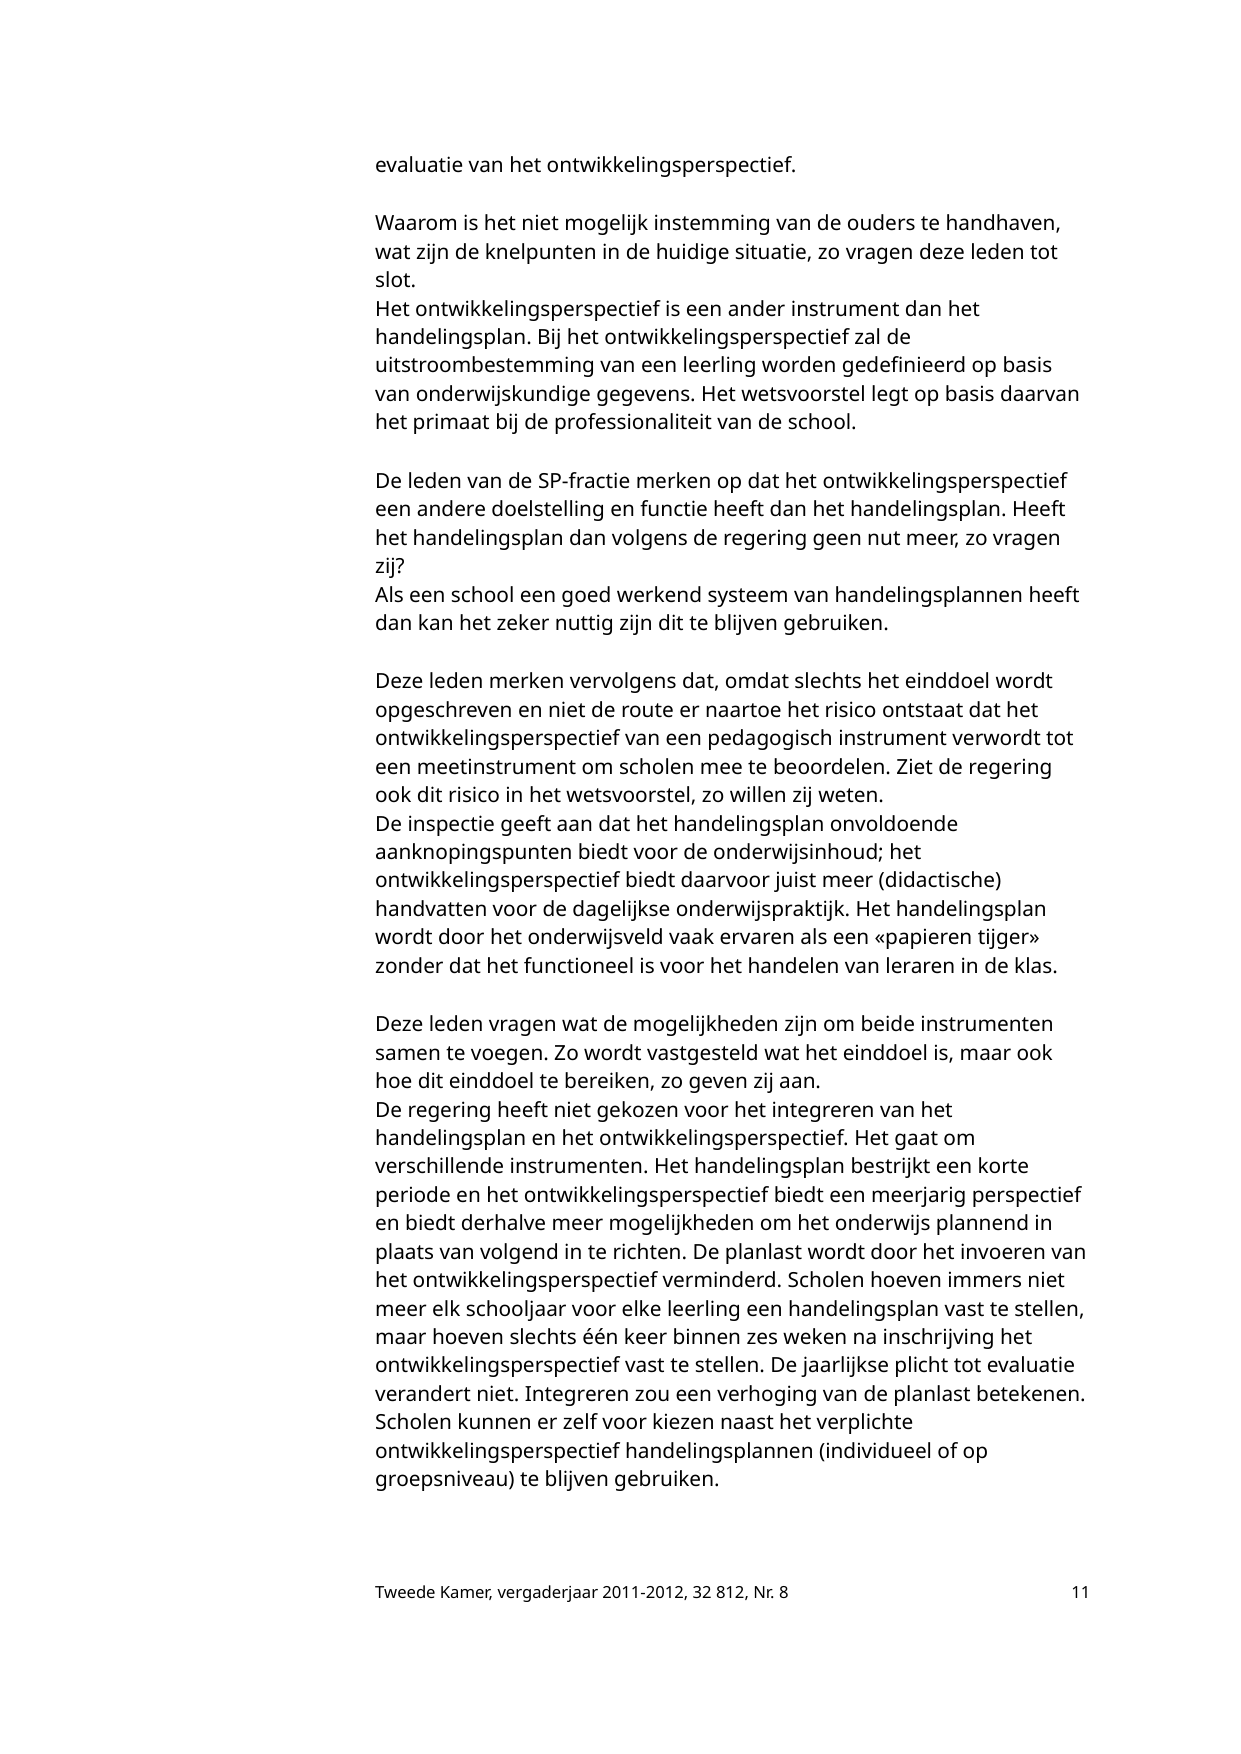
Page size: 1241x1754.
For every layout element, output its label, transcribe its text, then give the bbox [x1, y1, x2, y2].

text Deze leden vragen wat de mogelijkheden zijn om beide instrumenten samen te voegen. Zo wordt vastgesteld wat het einddoel is, maar ook hoe dit einddoel te bereiken, zo geven zij aan. [375, 1009, 1090, 1095]
text Het ontwikkelingsperspectief is een ander instrument dan het handelingsplan. Bij het ontwikkelingsperspectief zal de uitstroombestemming van een leerling worden gedefinieerd op basis van onderwijskundige gegevens. Het wetsvoorstel legt op basis daarvan het primaat bij de professionaliteit van de school. [375, 294, 1090, 436]
text De leden van de SP-fractie merken op dat het ontwikkelingsperspectief een andere doelstelling en functie heeft dan het handelingsplan. Heeft het handelingsplan dan volgens de regering geen nut meer, zo vragen zij? [375, 466, 1090, 580]
text evaluatie van het ontwikkelingsperspectief. [375, 150, 1090, 178]
text Deze leden merken vervolgens dat, omdat slechts het einddoel wordt opgeschreven en niet de route er naartoe het risico ontstaat dat het ontwikkelingsperspectief van een pedagogisch instrument verwordt tot een meetinstrument om scholen mee te beoordelen. Ziet de regering ook dit risico in het wetsvoorstel, zo willen zij weten. [375, 667, 1090, 809]
text Als een school een goed werkend systeem van handelingsplannen heeft dan kan het zeker nuttig zijn dit te blijven gebruiken. [375, 580, 1090, 637]
text Waarom is het niet mogelijk instemming van de ouders te handhaven, wat zijn de knelpunten in de huidige situatie, zo vragen deze leden tot slot. [375, 208, 1090, 294]
text De regering heeft niet gekozen voor het integreren van het handelingsplan en het ontwikkelingsperspectief. Het gaat om verschillende instrumenten. Het handelingsplan bestrijkt een korte periode en het ontwikkelingsperspectief biedt een meerjarig perspectief en biedt derhalve meer mogelijkheden om het onderwijs plannend in plaats van volgend in te richten. De planlast wordt door het invoeren van het ontwikkelingsperspectief verminderd. Scholen hoeven immers niet meer elk schooljaar voor elke leerling een handelingsplan vast te stellen, maar hoeven slechts één keer binnen zes weken na inschrijving het ontwikkelingsperspectief vast te stellen. De jaarlijkse plicht tot evaluatie verandert niet. Integreren zou een verhoging van de planlast betekenen. Scholen kunnen er zelf voor kiezen naast het verplichte ontwikkelingsperspectief handelingsplannen (individueel of op groepsniveau) te blijven gebruiken. [375, 1095, 1090, 1493]
text De inspectie geeft aan dat het handelingsplan onvoldoende aanknopingspunten biedt voor de onderwijsinhoud; het ontwikkelingsperspectief biedt daarvoor juist meer (didactische) handvatten voor de dagelijkse onderwijspraktijk. Het handelingsplan wordt door het onderwijsveld vaak ervaren als een «papieren tijger» zonder dat het functioneel is voor het handelen van leraren in de klas. [375, 809, 1090, 979]
